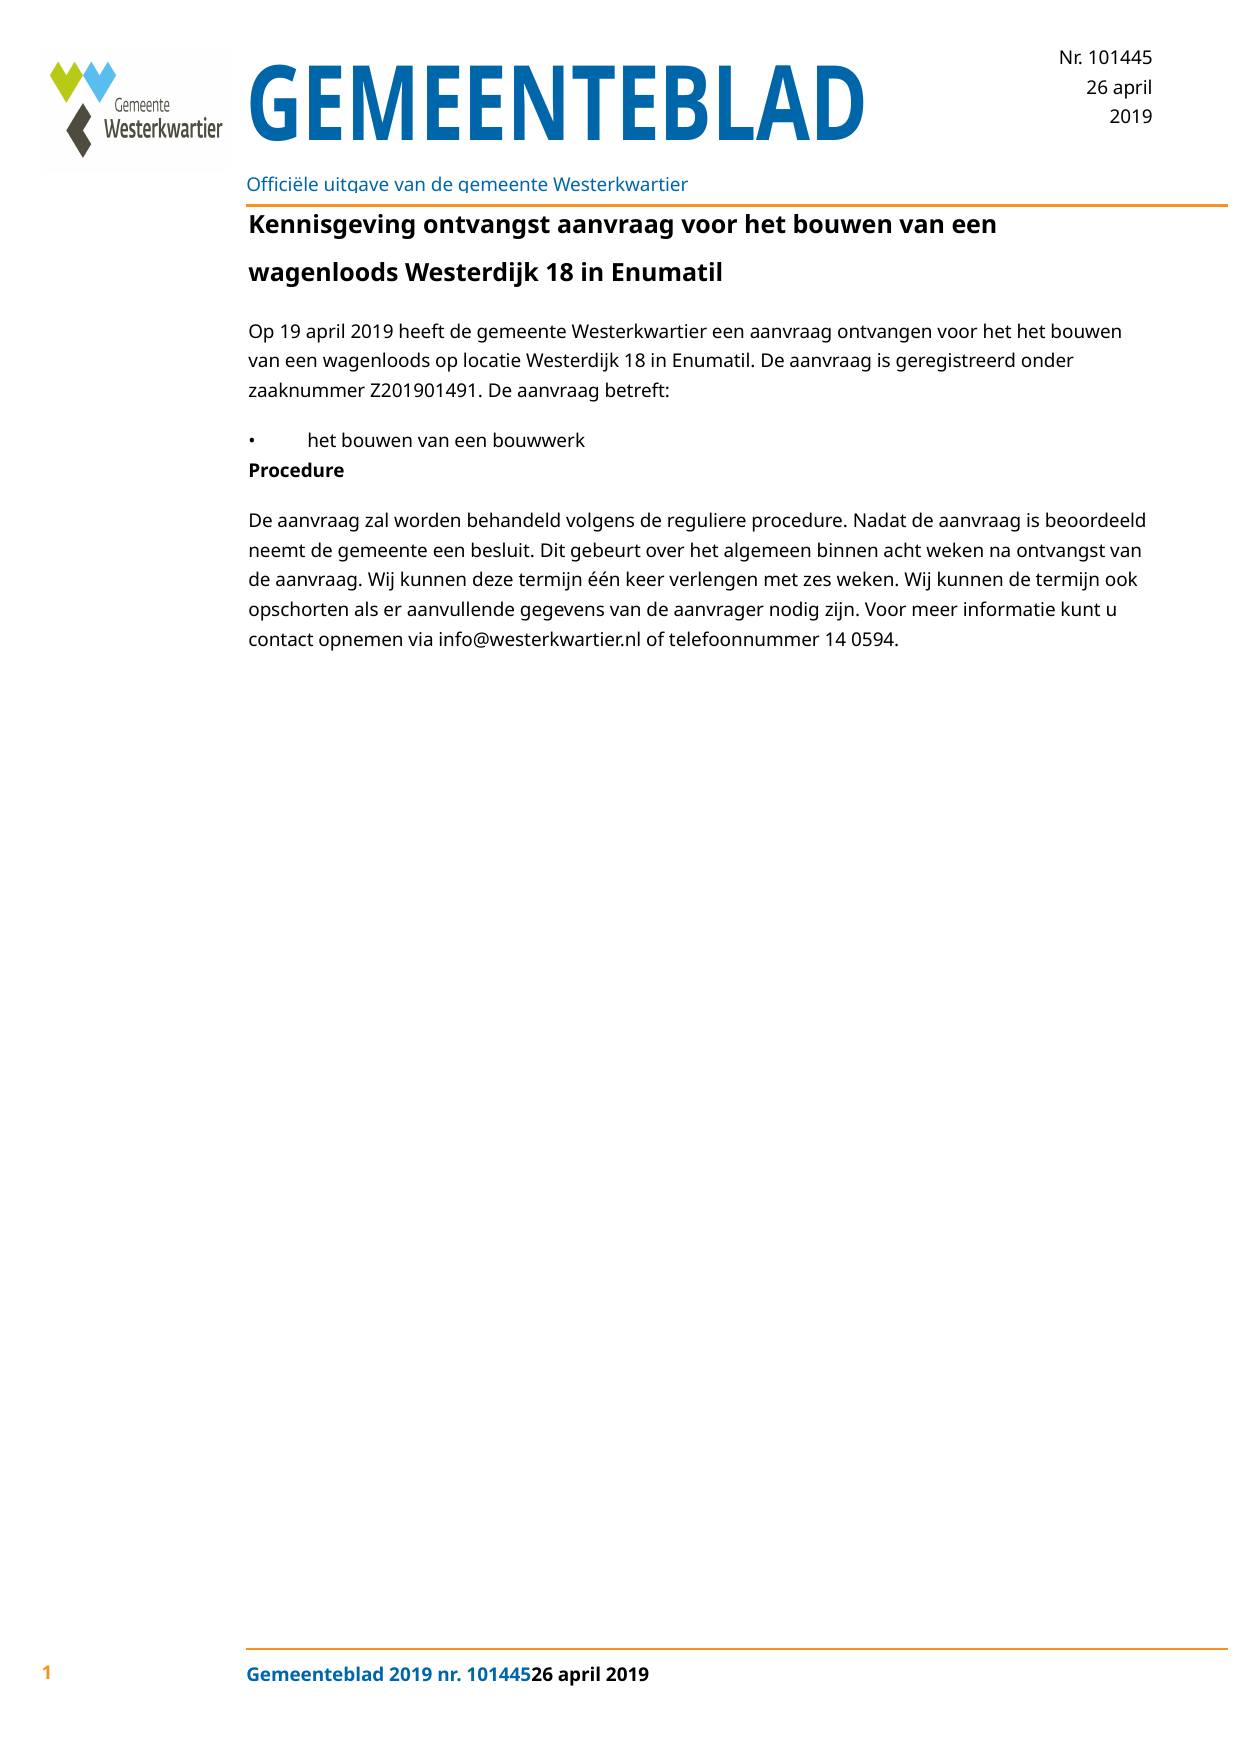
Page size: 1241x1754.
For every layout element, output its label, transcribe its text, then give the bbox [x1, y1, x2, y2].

text Op 19 april 2019 heeft de gemeente Westerkwartier een aanvraag ontvangen voor het het bouwen van een wagenloods op locatie Westerdijk 18 in Enumatil. De aanvraag is geregistreerd onder zaaknummer Z201901491. De aanvraag betreft: [248, 318, 1152, 403]
text Procedure [248, 457, 1152, 483]
list het bouwen van een bouwwerk [248, 427, 1152, 453]
text De aanvraag zal worden behandeld volgens de reguliere procedure. Nadat de aanvraag is beoordeeld neemt de gemeente een besluit. Dit gebeurt over het algemeen binnen acht weken na ontvangst van de aanvraag. Wij kunnen deze termijn één keer verlengen met zes weken. Wij kunnen de termijn ook opschorten als er aanvullende gegevens van de aanvrager nodig zijn. Voor meer informatie kunt u contact opnemen via info@westerkwartier.nl of telefoonnummer 14 0594. [248, 507, 1152, 652]
picture [41, 47, 231, 172]
text Kennisgeving ontvangst aanvraag voor het bouwen van een wagenloods Westerdijk 18 in Enumatil [248, 207, 1152, 288]
